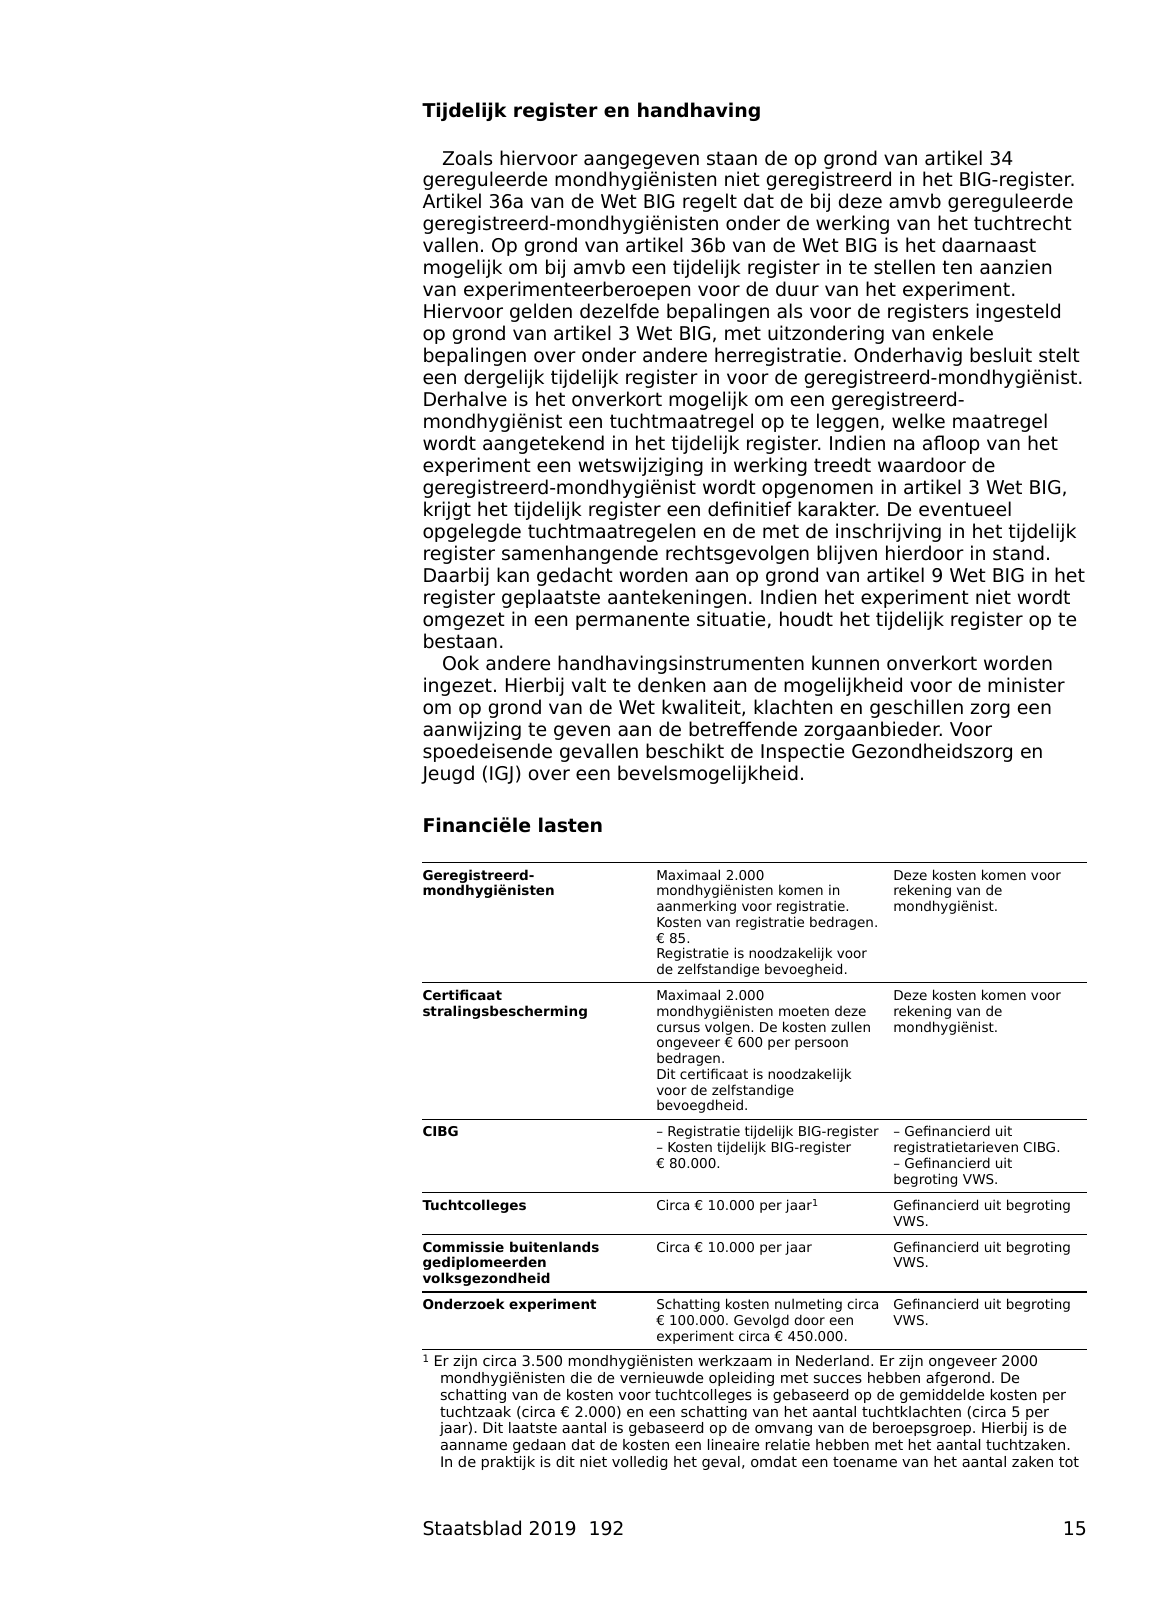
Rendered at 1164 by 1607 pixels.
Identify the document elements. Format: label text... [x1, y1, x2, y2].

table_cell Circa € 10.000 per jaar [650, 1235, 887, 1291]
table_cell 1 Er zijn circa 3.500 mondhygiënisten werkzaam in Nederland. Er zijn ongeveer 2000 mondhygiënisten die de vernieuwde opleiding met succes hebben afgerond. De schatting van de kosten voor tuchtcolleges is gebaseerd op de gemiddelde kosten per tuchtzaak (circa € 2.000) en een schatting van het aantal tuchtklachten (circa 5 per jaar). Dit laatste aantal is gebaseerd op de omvang van de beroepsgroep. Hierbij is de aanname gedaan dat de kosten een lineaire relatie hebben met het aantal tuchtzaken. In de praktijk is dit niet volledig het geval, omdat een toename van het aantal zaken tot [422, 1350, 1087, 1471]
table_cell Schatting kosten nulmeting circa € 100.000. Gevolgd door een experiment circa € 450.000. [650, 1293, 887, 1349]
table_cell CIBG [422, 1120, 650, 1192]
table_header Geregistreerd-mondhygiënisten [422, 863, 650, 982]
table_cell Commissie buitenlands gediplomeerden volksgezondheid [422, 1235, 650, 1291]
table_cell Maximaal 2.000 mondhygiënisten moeten deze cursus volgen. De kosten zullen ongeveer € 600 per persoon bedragen. Dit certificaat is noodzakelijk voor de zelfstandige bevoegdheid. [650, 983, 887, 1118]
table_cell Gefinancierd uit begroting VWS. [887, 1235, 1087, 1291]
text Ook andere handhavingsinstrumenten kunnen onverkort worden ingezet. Hierbij valt te denken aan de mogelijkheid voor de minister om op grond van de Wet kwaliteit, klachten en geschillen zorg een aanwijzing te geven aan de betreffende zorgaanbieder. Voor spoedeisende gevallen beschikt de Inspectie Gezondheidszorg en Jeugd (IGJ) over een bevelsmogelijkheid. [422, 653, 1087, 785]
table_cell Tuchtcolleges [422, 1193, 650, 1234]
table_cell Circa € 10.000 per jaar1 [650, 1193, 887, 1234]
text Zoals hiervoor aangegeven staan de op grond van artikel 34 gereguleerde mondhygiënisten niet geregistreerd in het BIG-register. Artikel 36a van de Wet BIG regelt dat de bij deze amvb gereguleerde geregistreerd-mondhygiënisten onder de werking van het tuchtrecht vallen. Op grond van artikel 36b van de Wet BIG is het daarnaast mogelijk om bij amvb een tijdelijk register in te stellen ten aanzien van experimenteerberoepen voor de duur van het experiment. Hiervoor gelden dezelfde bepalingen als voor de registers ingesteld op grond van artikel 3 Wet BIG, met uitzondering van enkele bepalingen over onder andere herregistratie. Onderhavig besluit stelt een dergelijk tijdelijk register in voor de geregistreerd-mondhygiënist. Derhalve is het onverkort mogelijk om een geregistreerd-mondhygiënist een tuchtmaatregel op te leggen, welke maatregel wordt aangetekend in het tijdelijk register. Indien na afloop van het experiment een wetswijziging in werking treedt waardoor de geregistreerd-mondhygiënist wordt opgenomen in artikel 3 Wet BIG, krijgt het tijdelijk register een definitief karakter. De eventueel opgelegde tuchtmaatregelen en de met de inschrijving in het tijdelijk register samenhangende rechtsgevolgen blijven hierdoor in stand. Daarbij kan gedacht worden aan op grond van artikel 9 Wet BIG in het register geplaatste aantekeningen. Indien het experiment niet wordt omgezet in een permanente situatie, houdt het tijdelijk register op te bestaan. [422, 147, 1087, 653]
subtitle Tijdelijk register en handhaving [422, 100, 1087, 122]
table_cell Gefinancierd uit begroting VWS. [887, 1193, 1087, 1234]
table_cell Gefinancierd uit begroting VWS. [887, 1293, 1087, 1349]
table_cell Deze kosten komen voor rekening van de mondhygiënist. [887, 983, 1087, 1118]
table_cell Certificaat stralingsbescherming [422, 983, 650, 1118]
table_cell – Registratie tijdelijk BIG-register – Kosten tijdelijk BIG-register € 80.000. [650, 1120, 887, 1192]
table_header Deze kosten komen voor rekening van de mondhygiënist. [887, 863, 1087, 982]
subtitle Financiële lasten [422, 815, 1087, 837]
table_cell Onderzoek experiment [422, 1293, 650, 1349]
table_cell – Gefinancierd uit registratietarieven CIBG. – Gefinancierd uit begroting VWS. [887, 1120, 1087, 1192]
table_header Maximaal 2.000 mondhygiënisten komen in aanmerking voor registratie. Kosten van registratie bedragen. € 85. Registratie is noodzakelijk voor de zelfstandige bevoegheid. [650, 863, 887, 982]
